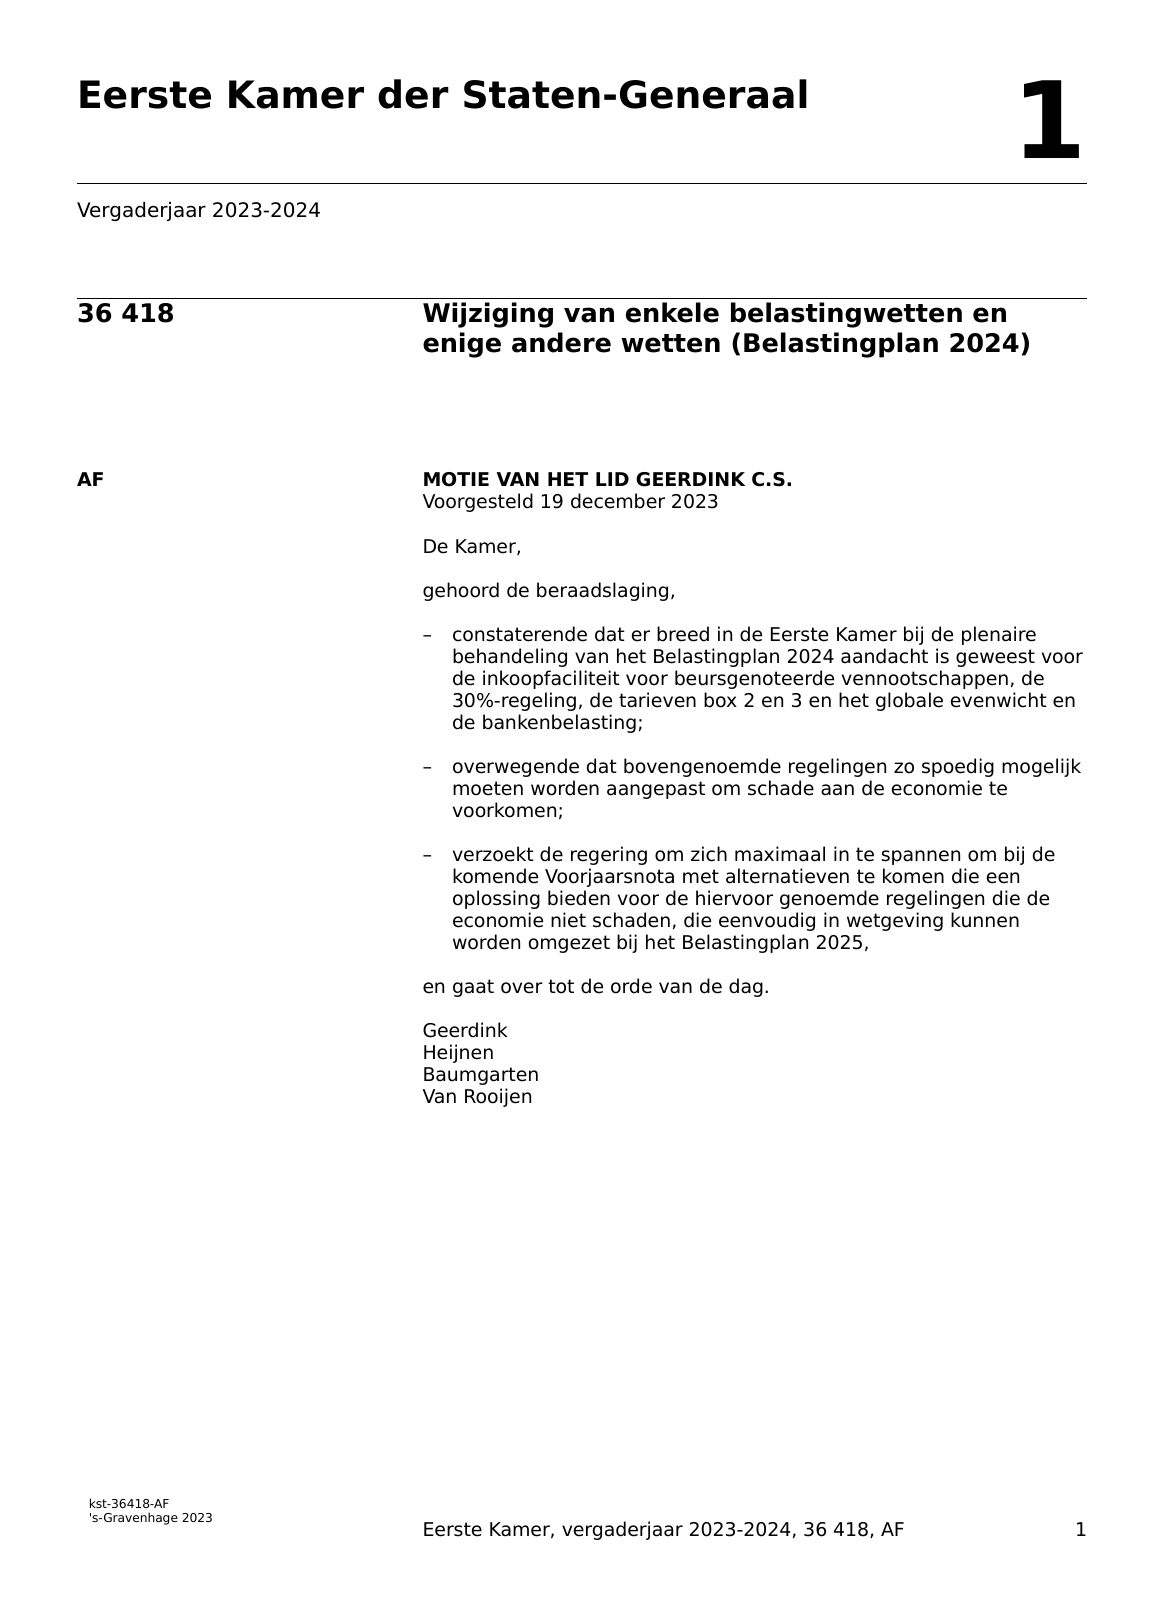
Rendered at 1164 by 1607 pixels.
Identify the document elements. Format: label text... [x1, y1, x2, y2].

text 's-Gravenhage 2023 [88, 1511, 323, 1525]
subtitle 36 418 Wijziging van enkele belastingwetten en enige andere wetten (Belastingplan 2024) [77, 299, 1087, 358]
table_cell Vergaderjaar 2023-2024 [77, 184, 1087, 298]
text gehoord de beraadslaging, [422, 580, 1087, 602]
text Heijnen [422, 1042, 1087, 1064]
text – verzoekt de regering om zich maximaal in te spannen om bij de komende Voorjaarsnota met alternatieven te komen die een oplossing bieden voor de hiervoor genoemde regelingen die de economie niet schaden, die eenvoudig in wetgeving kunnen worden omgezet bij het Belastingplan 2025, [422, 844, 1087, 954]
text kst-36418-AF [88, 1497, 323, 1511]
text Van Rooijen [422, 1086, 1087, 1108]
subtitle AF MOTIE VAN HET LID GEERDINK C.S. [77, 469, 1087, 491]
text Geerdink [422, 1020, 1087, 1042]
text Voorgesteld 19 december 2023 [422, 491, 1087, 513]
table_header 1 [886, 59, 1087, 183]
text De Kamer, [422, 536, 1087, 557]
text – overwegende dat bovengenoemde regelingen zo spoedig mogelijk moeten worden aangepast om schade aan de economie te voorkomen; [422, 756, 1087, 822]
text – constaterende dat er breed in de Eerste Kamer bij de plenaire behandeling van het Belastingplan 2024 aandacht is geweest voor de inkoopfaciliteit voor beursgenoteerde vennootschappen, de 30%-regeling, de tarieven box 2 en 3 en het globale evenwicht en de bankenbelasting; [422, 624, 1087, 734]
text Baumgarten [422, 1064, 1087, 1086]
table_header Eerste Kamer der Staten-Generaal [77, 59, 886, 183]
text en gaat over tot de orde van de dag. [422, 976, 1087, 998]
